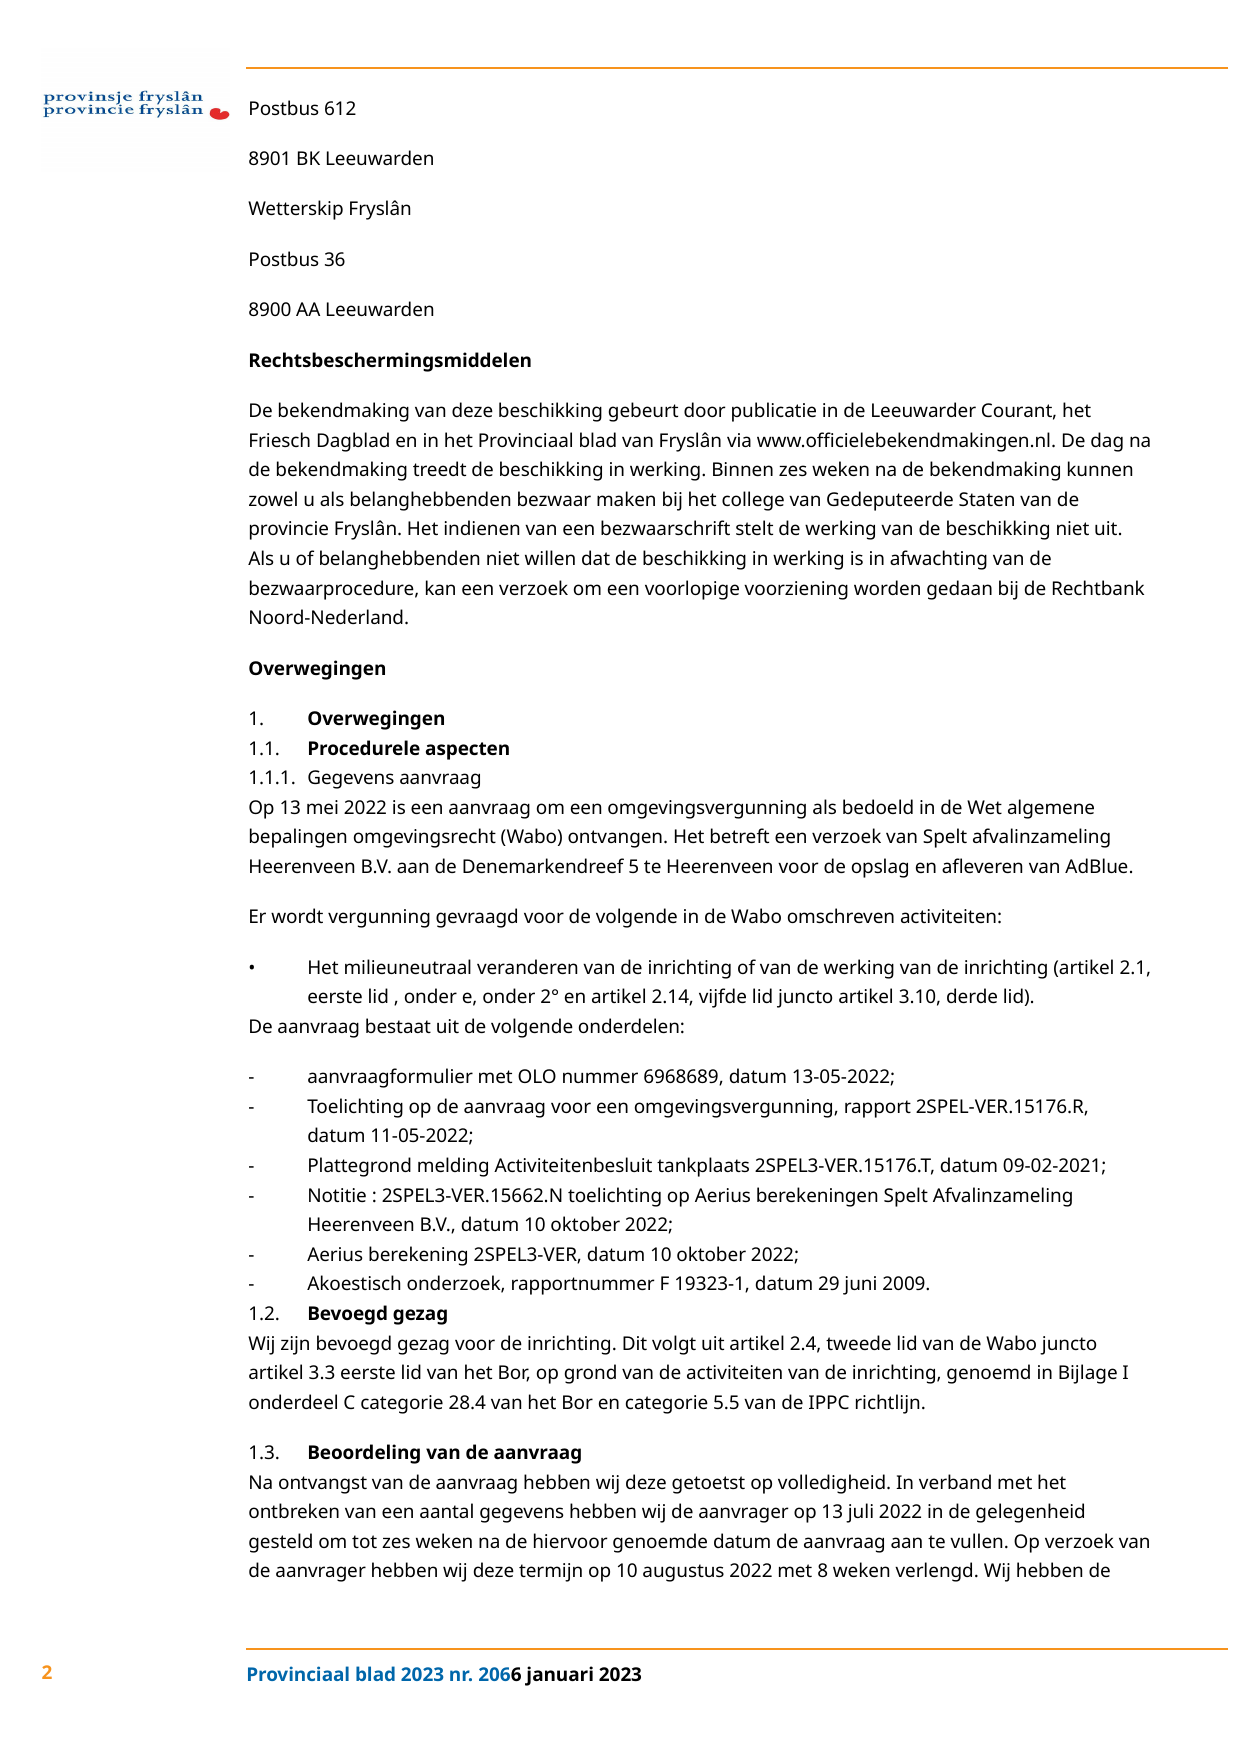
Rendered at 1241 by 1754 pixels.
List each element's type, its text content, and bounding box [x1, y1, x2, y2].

list Het milieuneutraal veranderen van de inrichting of van de werking van de inrichting (artikel 2.1, eerste lid , onder e, onder 2° en artikel 2.14, vijfde lid juncto artikel 3.10, derde lid). [248, 954, 1152, 1009]
text Wetterskip Fryslân [248, 196, 1152, 221]
list Plattegrond melding Activiteitenbesluit tankplaats 2SPEL3-VER.15176.T, datum 09-02-2021; [248, 1152, 1152, 1178]
text De aanvraag bestaat uit de volgende onderdelen: [248, 1013, 1152, 1039]
list Aerius berekening 2SPEL3-VER, datum 10 oktober 2022; [248, 1241, 1152, 1267]
text Na ontvangst van de aanvraag hebben wij deze getoetst op volledigheid. In verband met het ontbreken van een aantal gegevens hebben wij de aanvrager op 13 juli 2022 in de gelegenheid gesteld om tot zes weken na de hiervoor genoemde datum de aanvraag aan te vullen. Op verzoek van de aanvrager hebben wij deze termijn op 10 augustus 2022 met 8 weken verlengd. Wij hebben de [248, 1469, 1152, 1583]
list Procedurele aspecten [248, 735, 1152, 761]
list Notitie : 2SPEL3-VER.15662.N toelichting op Aerius berekeningen Spelt Afvalinzameling Heerenveen B.V., datum 10 oktober 2022; [248, 1182, 1152, 1237]
list Akoestisch onderzoek, rapportnummer F 19323-1, datum 29 juni 2009. [248, 1271, 1152, 1296]
text De bekendmaking van deze beschikking gebeurt door publicatie in de Leeuwarder Courant, het Friesch Dagblad en in het Provinciaal blad van Fryslân via www.officielebekendmakingen.nl. De dag na de bekendmaking treedt de beschikking in werking. Binnen zes weken na de bekendmaking kunnen zowel u als belanghebbenden bezwaar maken bij het college van Gedeputeerde Staten van de provincie Fryslân. Het indienen van een bezwaarschrift stelt de werking van de beschikking niet uit. Als u of belanghebbenden niet willen dat de beschikking in werking is in afwachting van de bezwaarprocedure, kan een verzoek om een voorlopige voorziening worden gedaan bij de Rechtbank Noord-Nederland. [248, 397, 1152, 630]
text 8901 BK Leeuwarden [248, 145, 1152, 171]
text Rechtsbeschermingsmiddelen [248, 347, 1152, 373]
picture [41, 47, 231, 172]
list Bevoegd gezag [248, 1300, 1152, 1326]
list aanvraagformulier met OLO nummer 6968689, datum 13-05-2022; [248, 1063, 1152, 1089]
text Er wordt vergunning gevraagd voor de volgende in de Wabo omschreven activiteiten: [248, 903, 1152, 929]
text Overwegingen [248, 655, 1152, 681]
list Beoordeling van de aanvraag [248, 1439, 1152, 1465]
text Wij zijn bevoegd gezag voor de inrichting. Dit volgt uit artikel 2.4, tweede lid van de Wabo juncto artikel 3.3 eerste lid van het Bor, op grond van de activiteiten van de inrichting, genoemd in Bijlage I onderdeel C categorie 28.4 van het Bor en categorie 5.5 van de IPPC richtlijn. [248, 1330, 1152, 1415]
list Gegevens aanvraag [248, 764, 1152, 790]
text 8900 AA Leeuwarden [248, 296, 1152, 322]
text Postbus 36 [248, 246, 1152, 272]
list Overwegingen [248, 705, 1152, 731]
text Postbus 612 [248, 95, 1152, 121]
list Toelichting op de aanvraag voor een omgevingsvergunning, rapport 2SPEL-VER.15176.R, datum 11-05-2022; [248, 1093, 1152, 1148]
text Op 13 mei 2022 is een aanvraag om een omgevingsvergunning als bedoeld in de Wet algemene bepalingen omgevingsrecht (Wabo) ontvangen. Het betreft een verzoek van Spelt afvalinzameling Heerenveen B.V. aan de Denemarkendreef 5 te Heerenveen voor de opslag en afleveren van AdBlue. [248, 794, 1152, 879]
